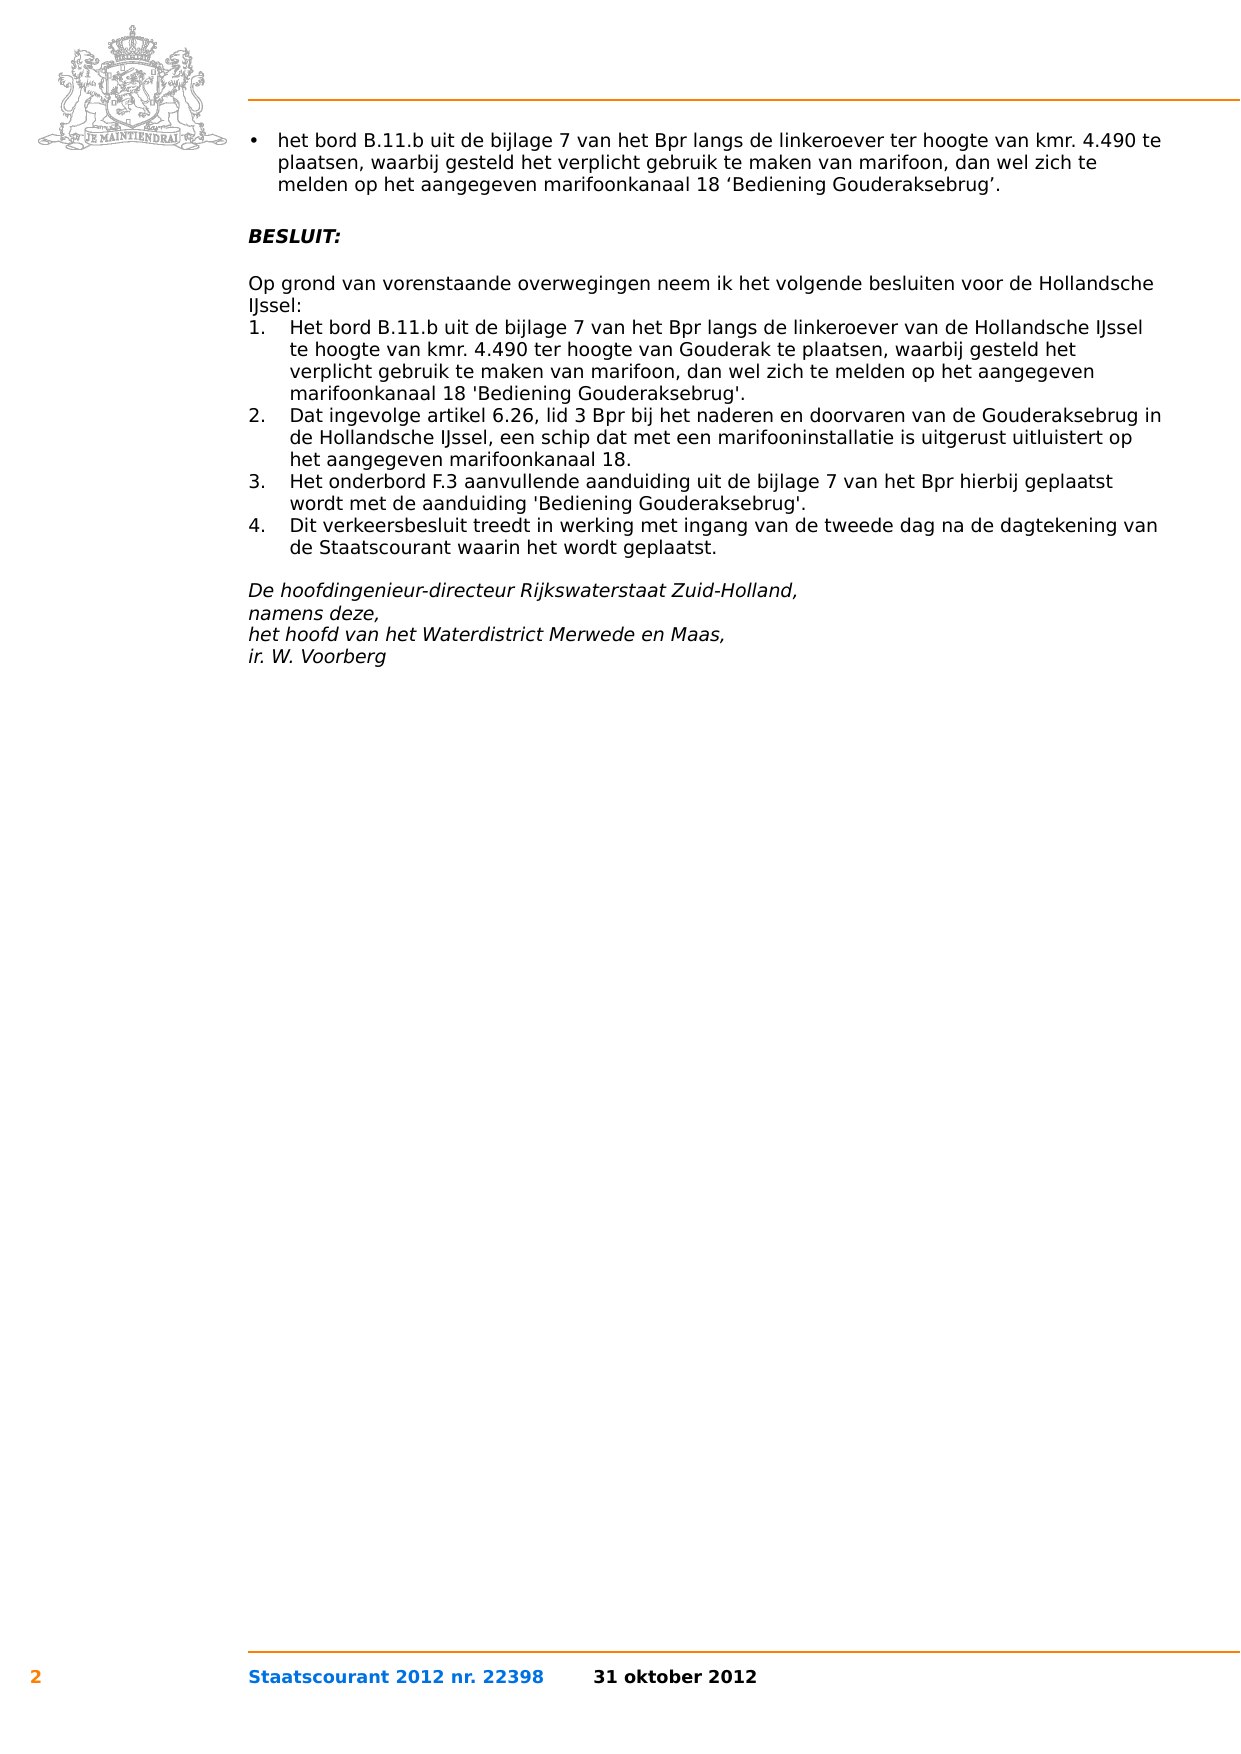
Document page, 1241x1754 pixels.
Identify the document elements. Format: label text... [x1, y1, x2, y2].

text Op grond van vorenstaande overwegingen neem ik het volgende besluiten voor de Hollandsche IJssel: [248, 273, 1163, 317]
subtitle BESLUIT: [248, 226, 1163, 248]
text 2. Dat ingevolge artikel 6.26, lid 3 Bpr bij het naderen en doorvaren van de Gouderaksebrug in de Hollandsche IJssel, een schip dat met een marifooninstallatie is uitgerust uitluistert op het aangegeven marifoonkanaal 18. [248, 405, 1163, 471]
text 4. Dit verkeersbesluit treedt in werking met ingang van de tweede dag na de dagtekening van de Staatscourant waarin het wordt geplaatst. [248, 514, 1163, 558]
text De hoofdingenieur-directeur Rijkswaterstaat Zuid-Holland, namens deze, het hoofd van het Waterdistrict Merwede en Maas, ir. W. Voorberg [248, 580, 1163, 668]
picture [38, 25, 227, 150]
text 3. Het onderbord F.3 aanvullende aanduiding uit de bijlage 7 van het Bpr hierbij geplaatst wordt met de aanduiding 'Bediening Gouderaksebrug'. [248, 471, 1163, 514]
text 1. Het bord B.11.b uit de bijlage 7 van het Bpr langs de linkeroever van de Hollandsche IJssel te hoogte van kmr. 4.490 ter hoogte van Gouderak te plaatsen, waarbij gesteld het verplicht gebruik te maken van marifoon, dan wel zich te melden op het aangegeven marifoonkanaal 18 'Bediening Gouderaksebrug'. [248, 317, 1163, 405]
text • het bord B.11.b uit de bijlage 7 van het Bpr langs de linkeroever ter hoogte van kmr. 4.490 te plaatsen, waarbij gesteld het verplicht gebruik te maken van marifoon, dan wel zich te melden op het aangegeven marifoonkanaal 18 ‘Bediening Gouderaksebrug’. [248, 130, 1163, 196]
